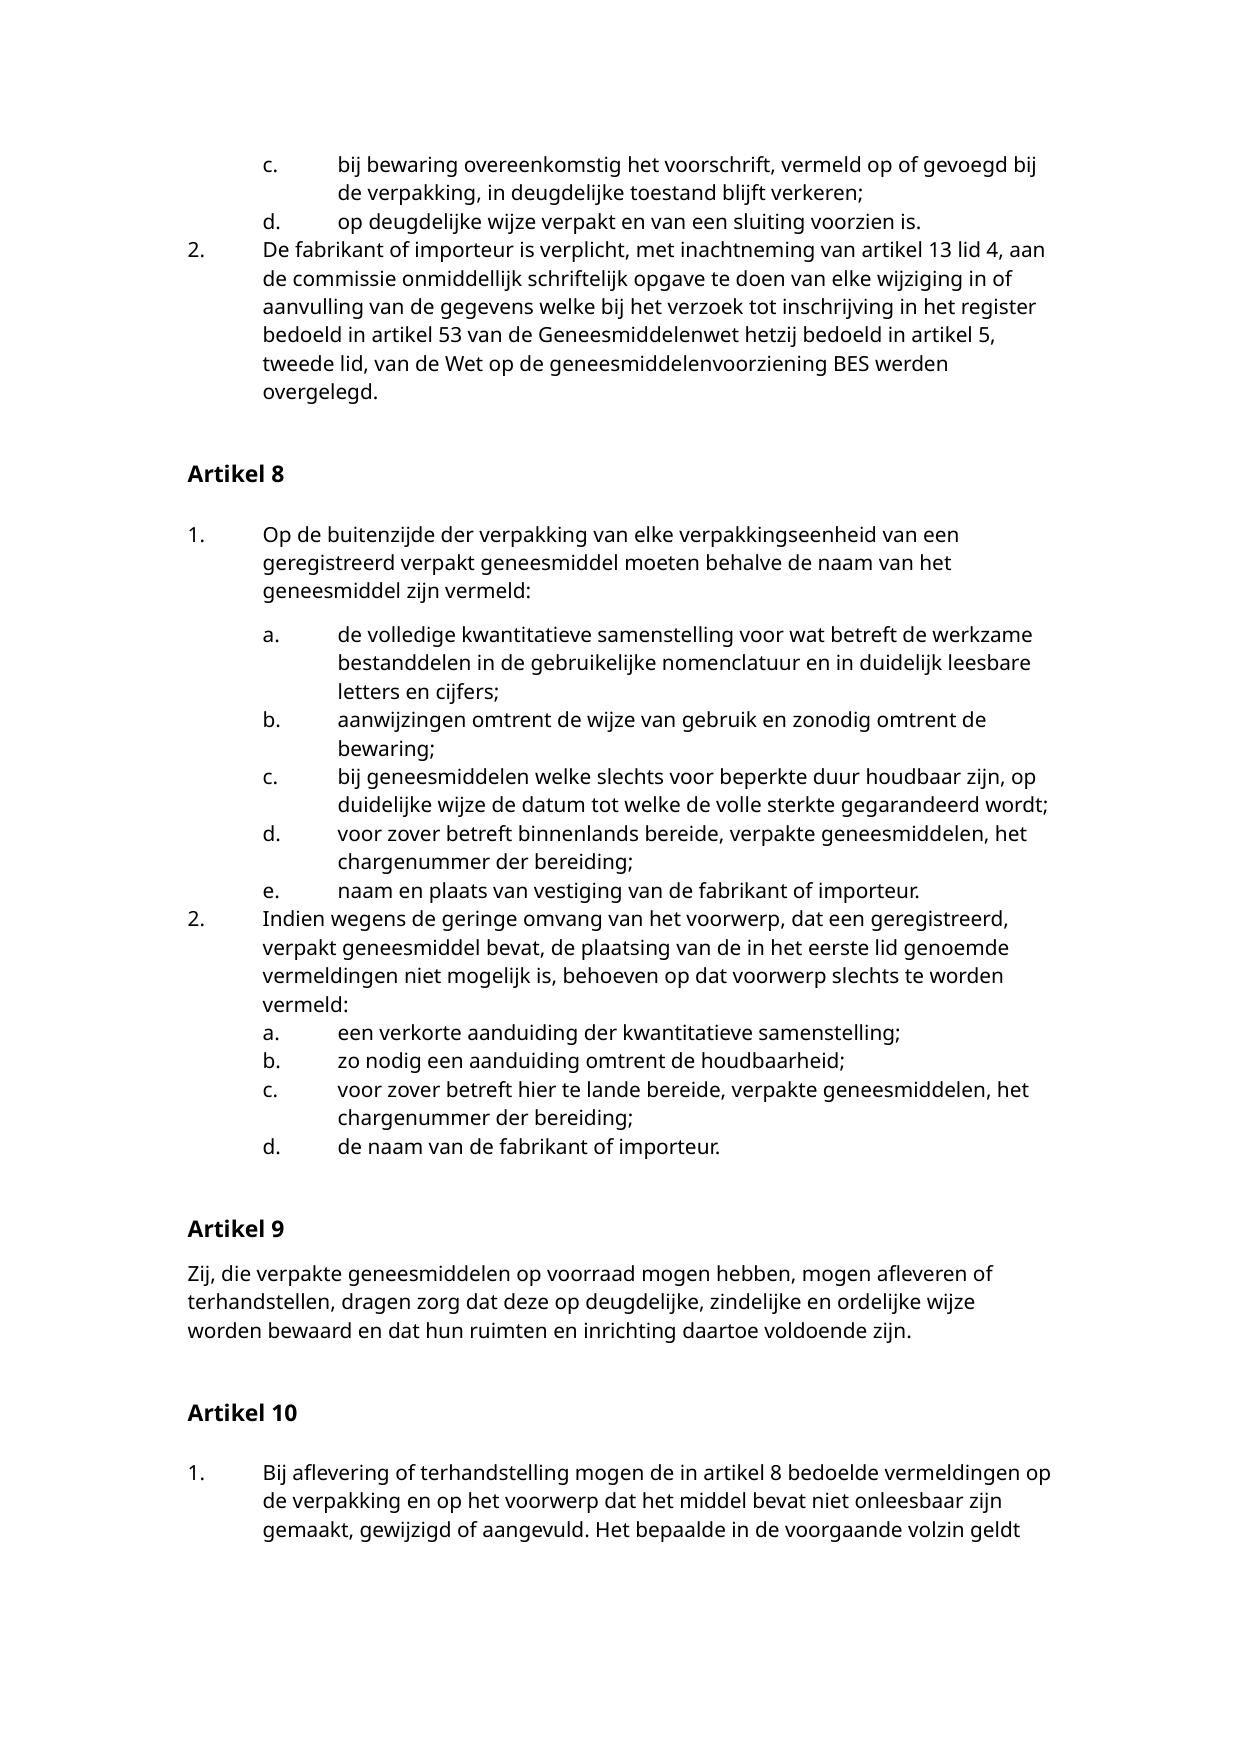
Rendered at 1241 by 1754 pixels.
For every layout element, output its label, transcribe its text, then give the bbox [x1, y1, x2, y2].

list de volledige kwantitatieve samenstelling voor wat betreft de werkzame bestanddelen in de gebruikelijke nomenclatuur en in duidelijk leesbare letters en cijfers; [262, 620, 1053, 705]
subtitle Artikel 10 [187, 1397, 1053, 1428]
list Op de buitenzijde der verpakking van elke verpakkingseenheid van een geregistreerd verpakt geneesmiddel moeten behalve de naam van het geneesmiddel zijn vermeld: [187, 520, 1053, 605]
list op deugdelijke wijze verpakt en van een sluiting voorzien is. [262, 207, 1053, 235]
list de naam van de fabrikant of importeur. [262, 1132, 1053, 1160]
text Zij, die verpakte geneesmiddelen op voorraad mogen hebben, mogen afleveren of terhandstellen, dragen zorg dat deze op deugdelijke, zindelijke en ordelijke wijze worden bewaard en dat hun ruimten en inrichting daartoe voldoende zijn. [187, 1259, 1053, 1344]
list voor zover betreft hier te lande bereide, verpakte geneesmiddelen, het chargenummer der bereiding; [262, 1075, 1053, 1132]
list aanwijzingen omtrent de wijze van gebruik en zonodig omtrent de bewaring; [262, 705, 1053, 762]
list Bij aflevering of terhandstelling mogen de in artikel 8 bedoelde vermeldingen op de verpakking en op het voorwerp dat het middel bevat niet onleesbaar zijn gemaakt, gewijzigd of aangevuld. Het bepaalde in de voorgaande volzin geldt [187, 1458, 1053, 1543]
list Indien wegens de geringe omvang van het voorwerp, dat een geregistreerd, verpakt geneesmiddel bevat, de plaatsing van de in het eerste lid genoemde vermeldingen niet mogelijk is, behoeven op dat voorwerp slechts te worden vermeld: [187, 904, 1053, 1018]
subtitle Artikel 9 [187, 1213, 1053, 1244]
list bij bewaring overeenkomstig het voorschrift, vermeld op of gevoegd bij de verpakking, in deugdelijke toestand blijft verkeren; [262, 150, 1053, 207]
subtitle Artikel 8 [187, 458, 1053, 490]
list een verkorte aanduiding der kwantitatieve samenstelling; [262, 1018, 1053, 1047]
list bij geneesmiddelen welke slechts voor beperkte duur houdbaar zijn, op duidelijke wijze de datum tot welke de volle sterkte gegarandeerd wordt; [262, 762, 1053, 819]
list voor zover betreft binnenlands bereide, verpakte geneesmiddelen, het chargenummer der bereiding; [262, 819, 1053, 876]
list naam en plaats van vestiging van de fabrikant of importeur. [262, 876, 1053, 904]
list De fabrikant of importeur is verplicht, met inachtneming van artikel 13 lid 4, aan de commissie onmiddellijk schriftelijk opgave te doen van elke wijziging in of aanvulling van de gegevens welke bij het verzoek tot inschrijving in het register bedoeld in artikel 53 van de Geneesmiddelenwet hetzij bedoeld in artikel 5, tweede lid, van de Wet op de geneesmiddelenvoorziening BES werden overgelegd. [187, 235, 1053, 406]
list zo nodig een aanduiding omtrent de houdbaarheid; [262, 1047, 1053, 1075]
